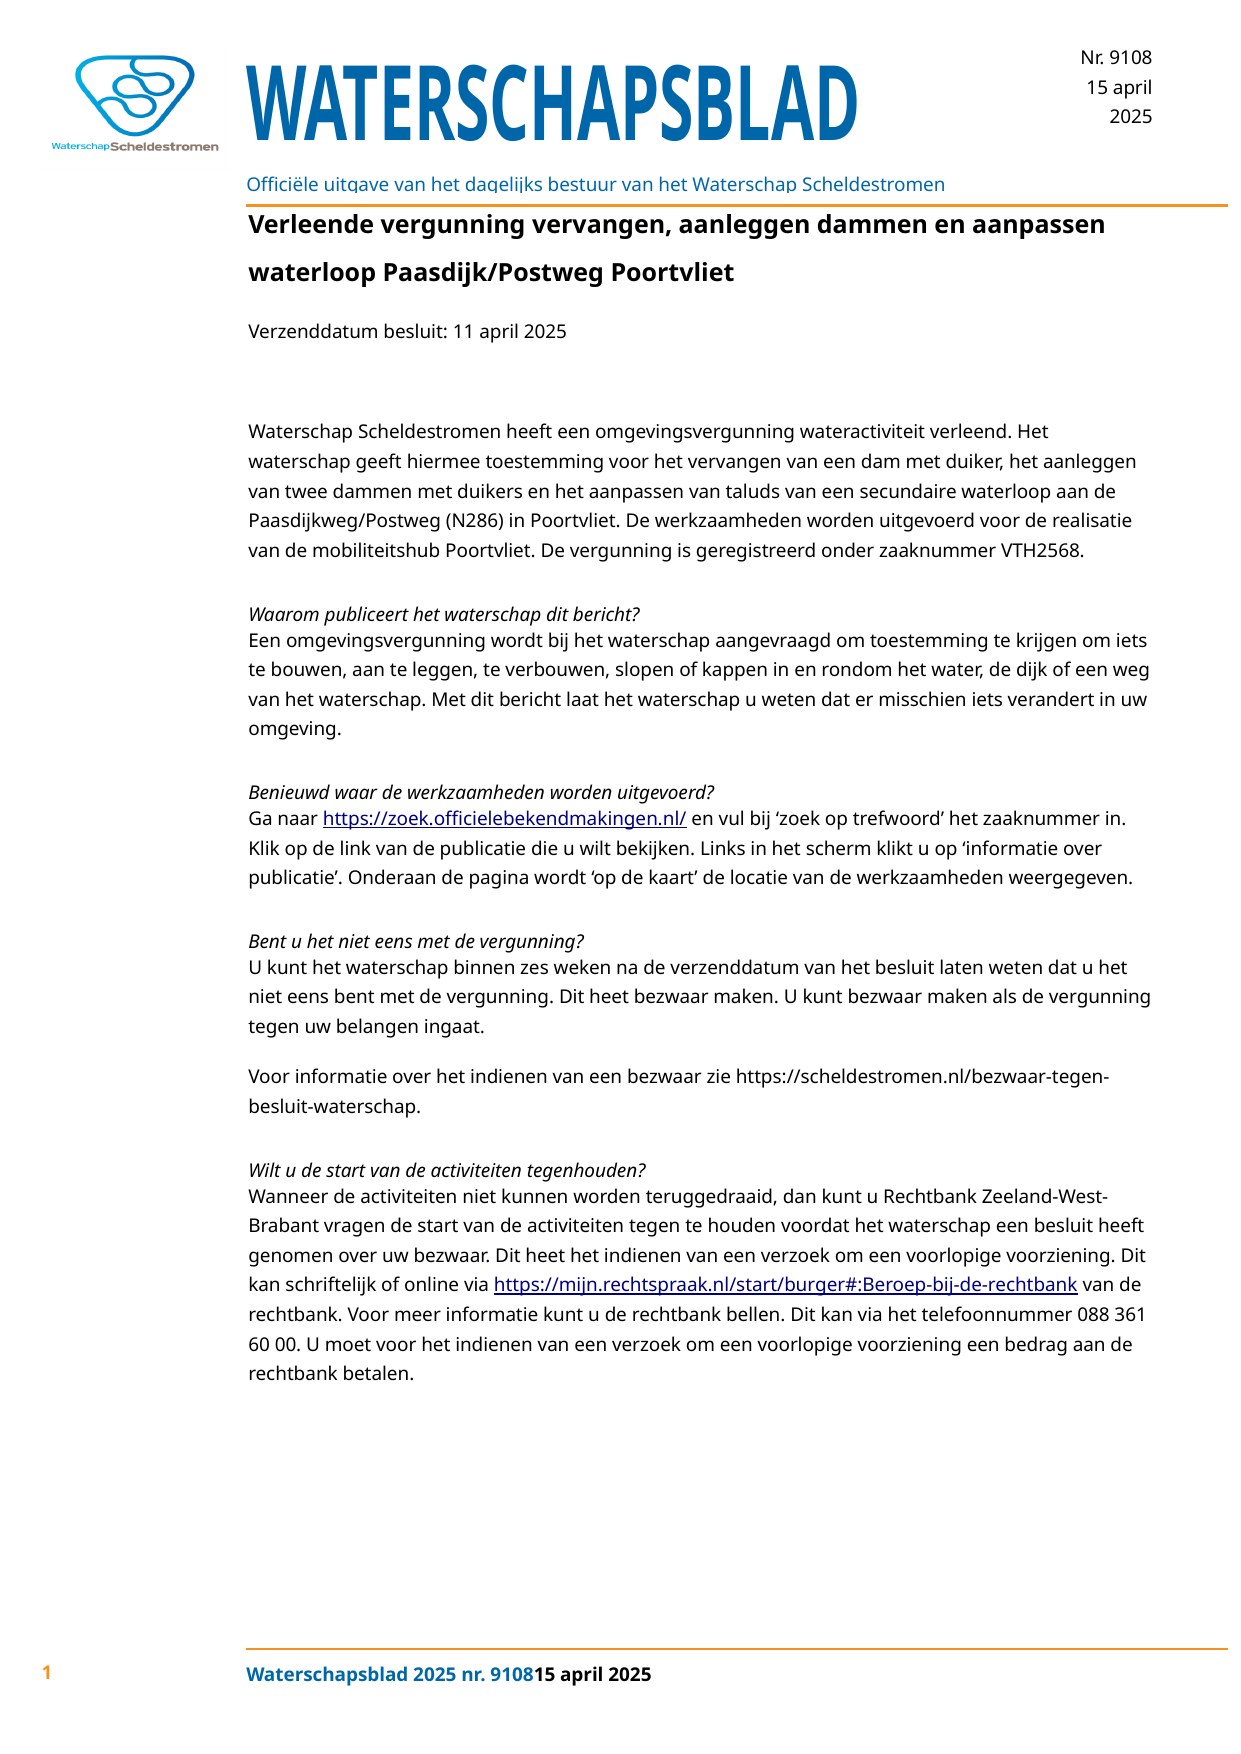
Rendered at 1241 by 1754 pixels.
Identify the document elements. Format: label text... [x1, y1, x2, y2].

text Wanneer de activiteiten niet kunnen worden teruggedraaid, dan kunt u Rechtbank Zeeland-West-Brabant vragen de start van de activiteiten tegen te houden voordat het waterschap een besluit heeft genomen over uw bezwaar. Dit heet het indienen van een verzoek om een voorlopige voorziening. Dit kan schriftelijk of online via https://mijn.rechtspraak.nl/start/burger#:Beroep-bij-de-rechtbank van de rechtbank. Voor meer informatie kunt u de rechtbank bellen. Dit kan via het telefoonnummer 088 361 60 00. U moet voor het indienen van een verzoek om een voorlopige voorziening een bedrag aan de rechtbank betalen. [248, 1183, 1152, 1386]
text Benieuwd waar de werkzaamheden worden uitgevoerd? [248, 779, 1152, 805]
picture [41, 47, 231, 172]
text Een omgevingsvergunning wordt bij het waterschap aangevraagd om toestemming te krijgen om iets te bouwen, aan te leggen, te verbouwen, slopen of kappen in en rondom het water, de dijk of een weg van het waterschap. Met dit bericht laat het waterschap u weten dat er misschien iets verandert in uw omgeving. [248, 627, 1152, 741]
text Wilt u de start van de activiteiten tegenhouden? [248, 1157, 1152, 1183]
text Bent u het niet eens met de vergunning? [248, 928, 1152, 954]
text Waarom publiceert het waterschap dit bericht? [248, 601, 1152, 627]
text Ga naar https://zoek.officielebekendmakingen.nl/ en vul bij ‘zoek op trefwoord’ het zaaknummer in. Klik op de link van de publicatie die u wilt bekijken. Links in het scherm klikt u op ‘informatie over publicatie’. Onderaan de pagina wordt ‘op de kaart’ de locatie van de werkzaamheden weergegeven. [248, 805, 1152, 890]
text Verzenddatum besluit: 11 april 2025 [248, 318, 1152, 344]
text Verleende vergunning vervangen, aanleggen dammen en aanpassen waterloop Paasdijk/Postweg Poortvliet [248, 207, 1152, 288]
text Waterschap Scheldestromen heeft een omgevingsvergunning wateractiviteit verleend. Het waterschap geeft hiermee toestemming voor het vervangen van een dam met duiker, het aanleggen van twee dammen met duikers en het aanpassen van taluds van een secundaire waterloop aan de Paasdijkweg/Postweg (N286) in Poortvliet. De werkzaamheden worden uitgevoerd voor de realisatie van de mobiliteitshub Poortvliet. De vergunning is geregistreerd onder zaaknummer VTH2568. [248, 419, 1152, 563]
text U kunt het waterschap binnen zes weken na de verzenddatum van het besluit laten weten dat u het niet eens bent met de vergunning. Dit heet bezwaar maken. U kunt bezwaar maken als de vergunning tegen uw belangen ingaat. [248, 954, 1152, 1039]
text Voor informatie over het indienen van een bezwaar zie https://scheldestromen.nl/bezwaar-tegen-besluit-waterschap. [248, 1064, 1152, 1119]
